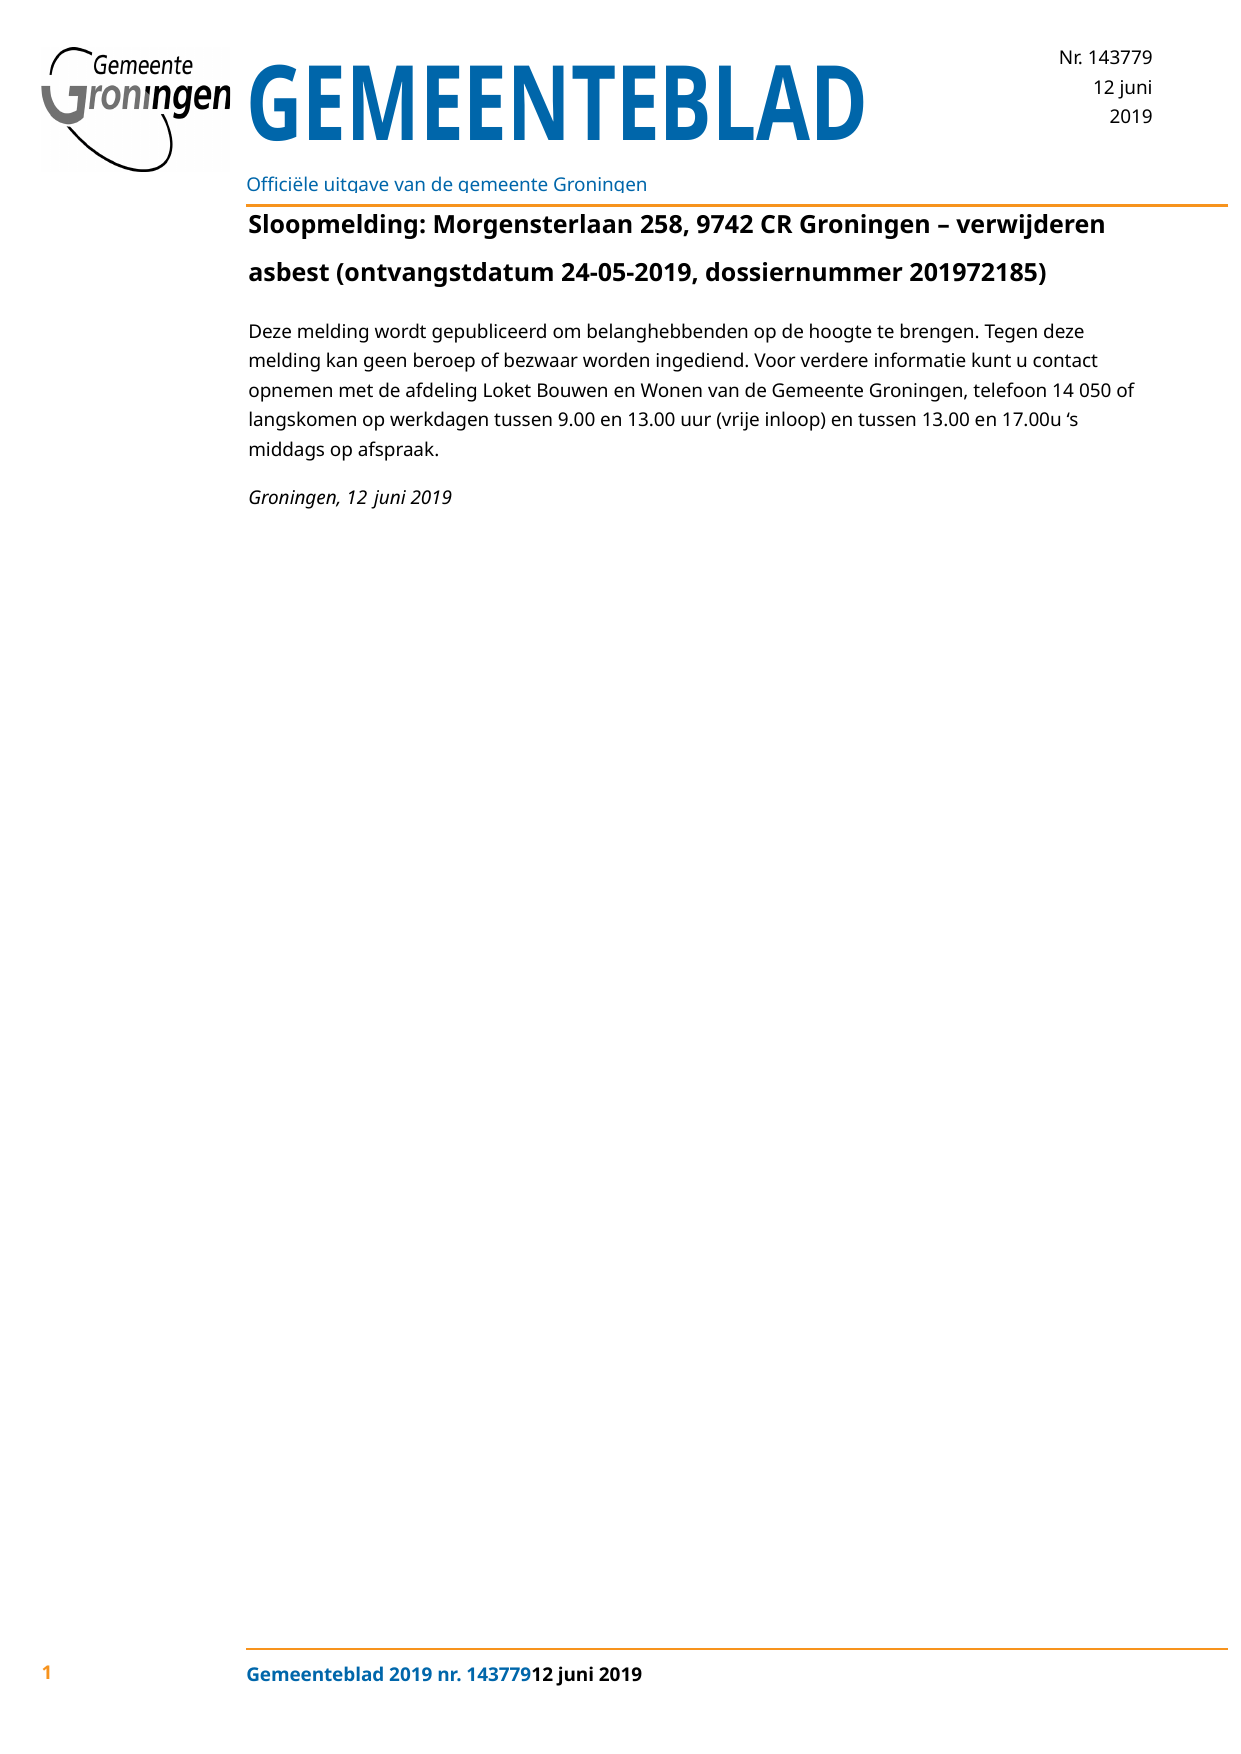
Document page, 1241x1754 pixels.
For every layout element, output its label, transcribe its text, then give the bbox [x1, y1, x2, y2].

picture [41, 47, 231, 172]
text Deze melding wordt gepubliceerd om belanghebbenden op de hoogte te brengen. Tegen deze melding kan geen beroep of bezwaar worden ingediend. Voor verdere informatie kunt u contact opnemen met de afdeling Loket Bouwen en Wonen van de Gemeente Groningen, telefoon 14 050 of langskomen op werkdagen tussen 9.00 en 13.00 uur (vrije inloop) en tussen 13.00 en 17.00u ‘s middags op afspraak. [248, 318, 1152, 462]
text Sloopmelding: Morgensterlaan 258, 9742 CR Groningen – verwijderen asbest (ontvangstdatum 24-05-2019, dossiernummer 201972185) [248, 207, 1152, 288]
text Groningen, 12 juni 2019 [248, 484, 1152, 510]
